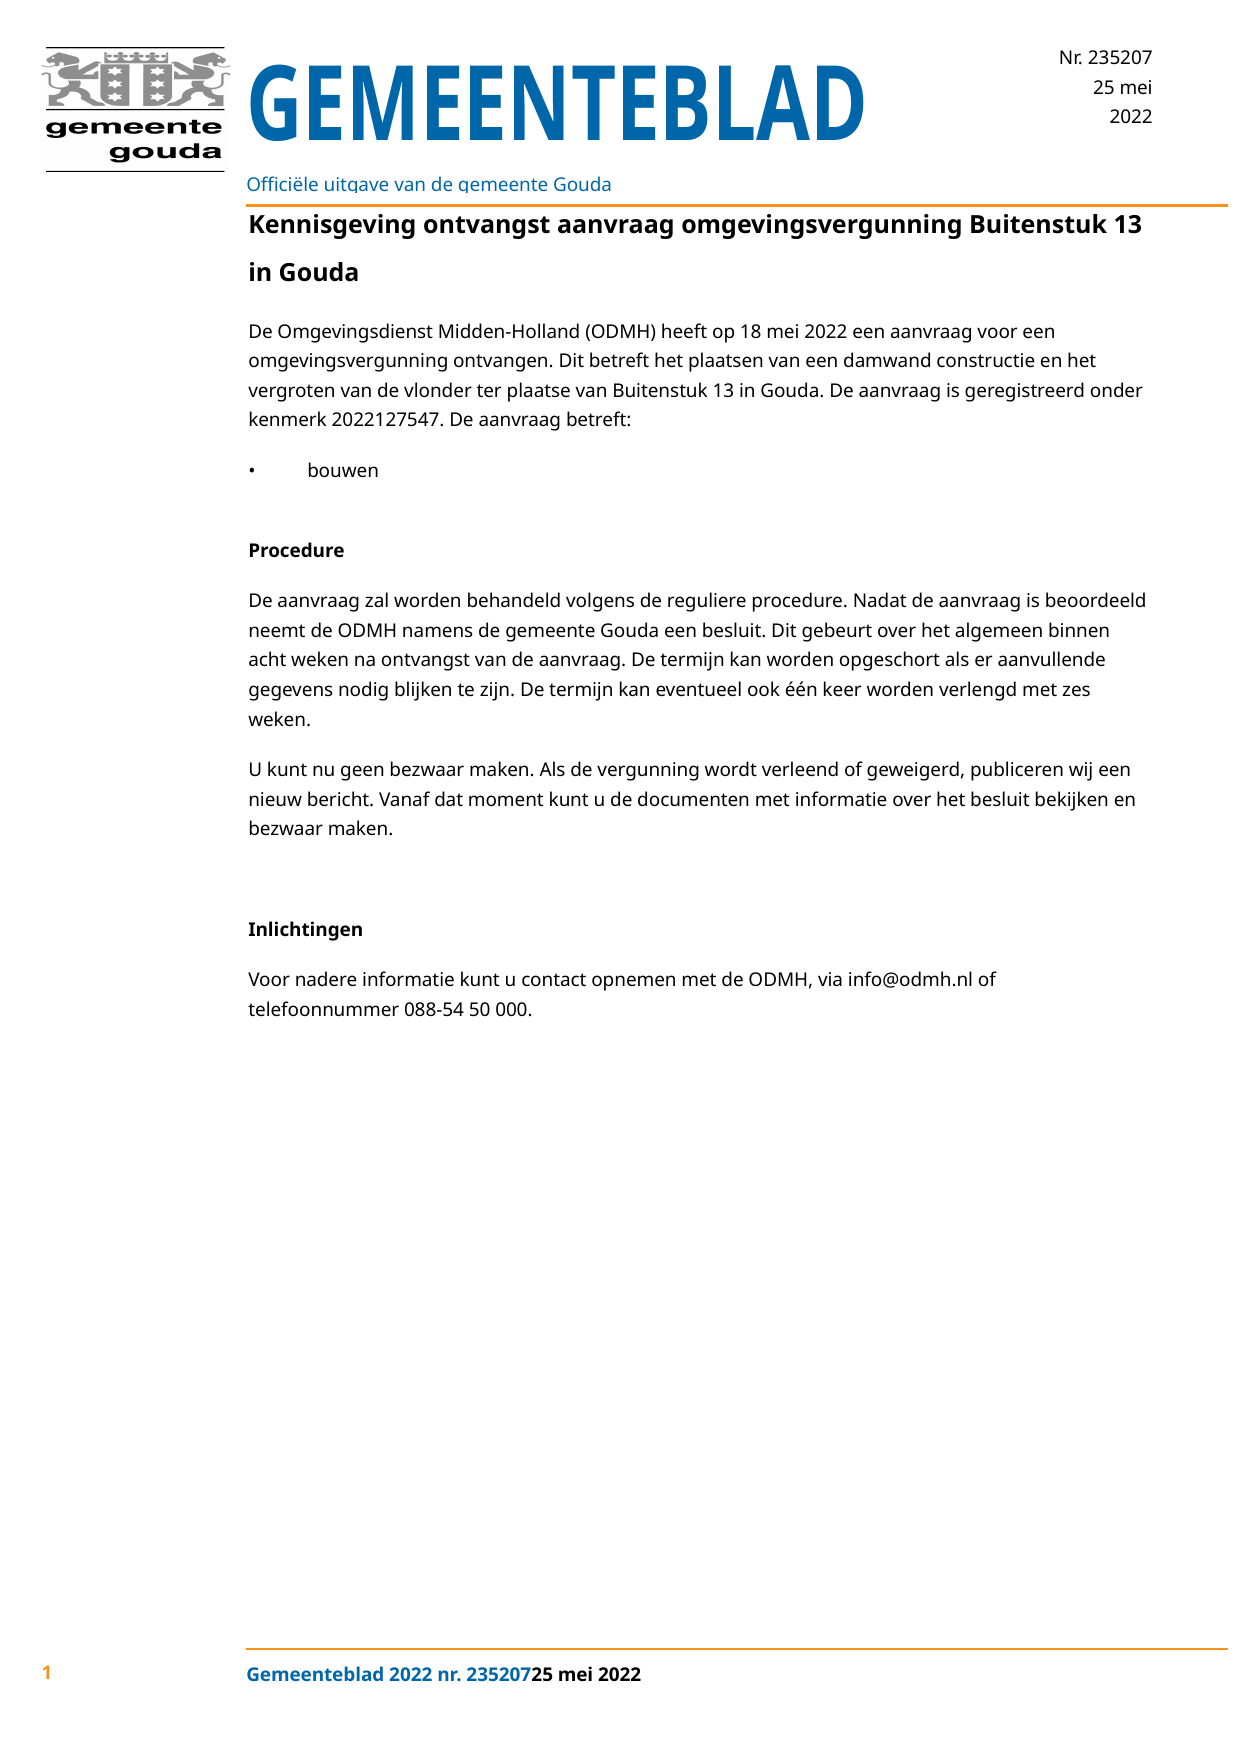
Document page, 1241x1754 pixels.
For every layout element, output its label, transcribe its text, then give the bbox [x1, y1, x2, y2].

text De aanvraag zal worden behandeld volgens de reguliere procedure. Nadat de aanvraag is beoordeeld neemt de ODMH namens de gemeente Gouda een besluit. Dit gebeurt over het algemeen binnen acht weken na ontvangst van de aanvraag. De termijn kan worden opgeschort als er aanvullende gegevens nodig blijken te zijn. De termijn kan eventueel ook één keer worden verlengd met zes weken. [248, 587, 1152, 732]
text Procedure [248, 537, 1152, 563]
text U kunt nu geen bezwaar maken. Als de vergunning wordt verleend of geweigerd, publiceren wij een nieuw bericht. Vanaf dat moment kunt u de documenten met informatie over het besluit bekijken en bezwaar maken. [248, 756, 1152, 841]
text Voor nadere informatie kunt u contact opnemen met de ODMH, via info@odmh.nl of telefoonnummer 088-54 50 000. [248, 967, 1152, 1022]
picture [41, 47, 231, 172]
list bouwen [248, 457, 1152, 483]
text De Omgevingsdienst Midden-Holland (ODMH) heeft op 18 mei 2022 een aanvraag voor een omgevingsvergunning ontvangen. Dit betreft het plaatsen van een damwand constructie en het vergroten van de vlonder ter plaatse van Buitenstuk 13 in Gouda. De aanvraag is geregistreerd onder kenmerk 2022127547. De aanvraag betreft: [248, 318, 1152, 432]
text Inlichtingen [248, 916, 1152, 942]
text Kennisgeving ontvangst aanvraag omgevingsvergunning Buitenstuk 13 in Gouda [248, 207, 1152, 288]
